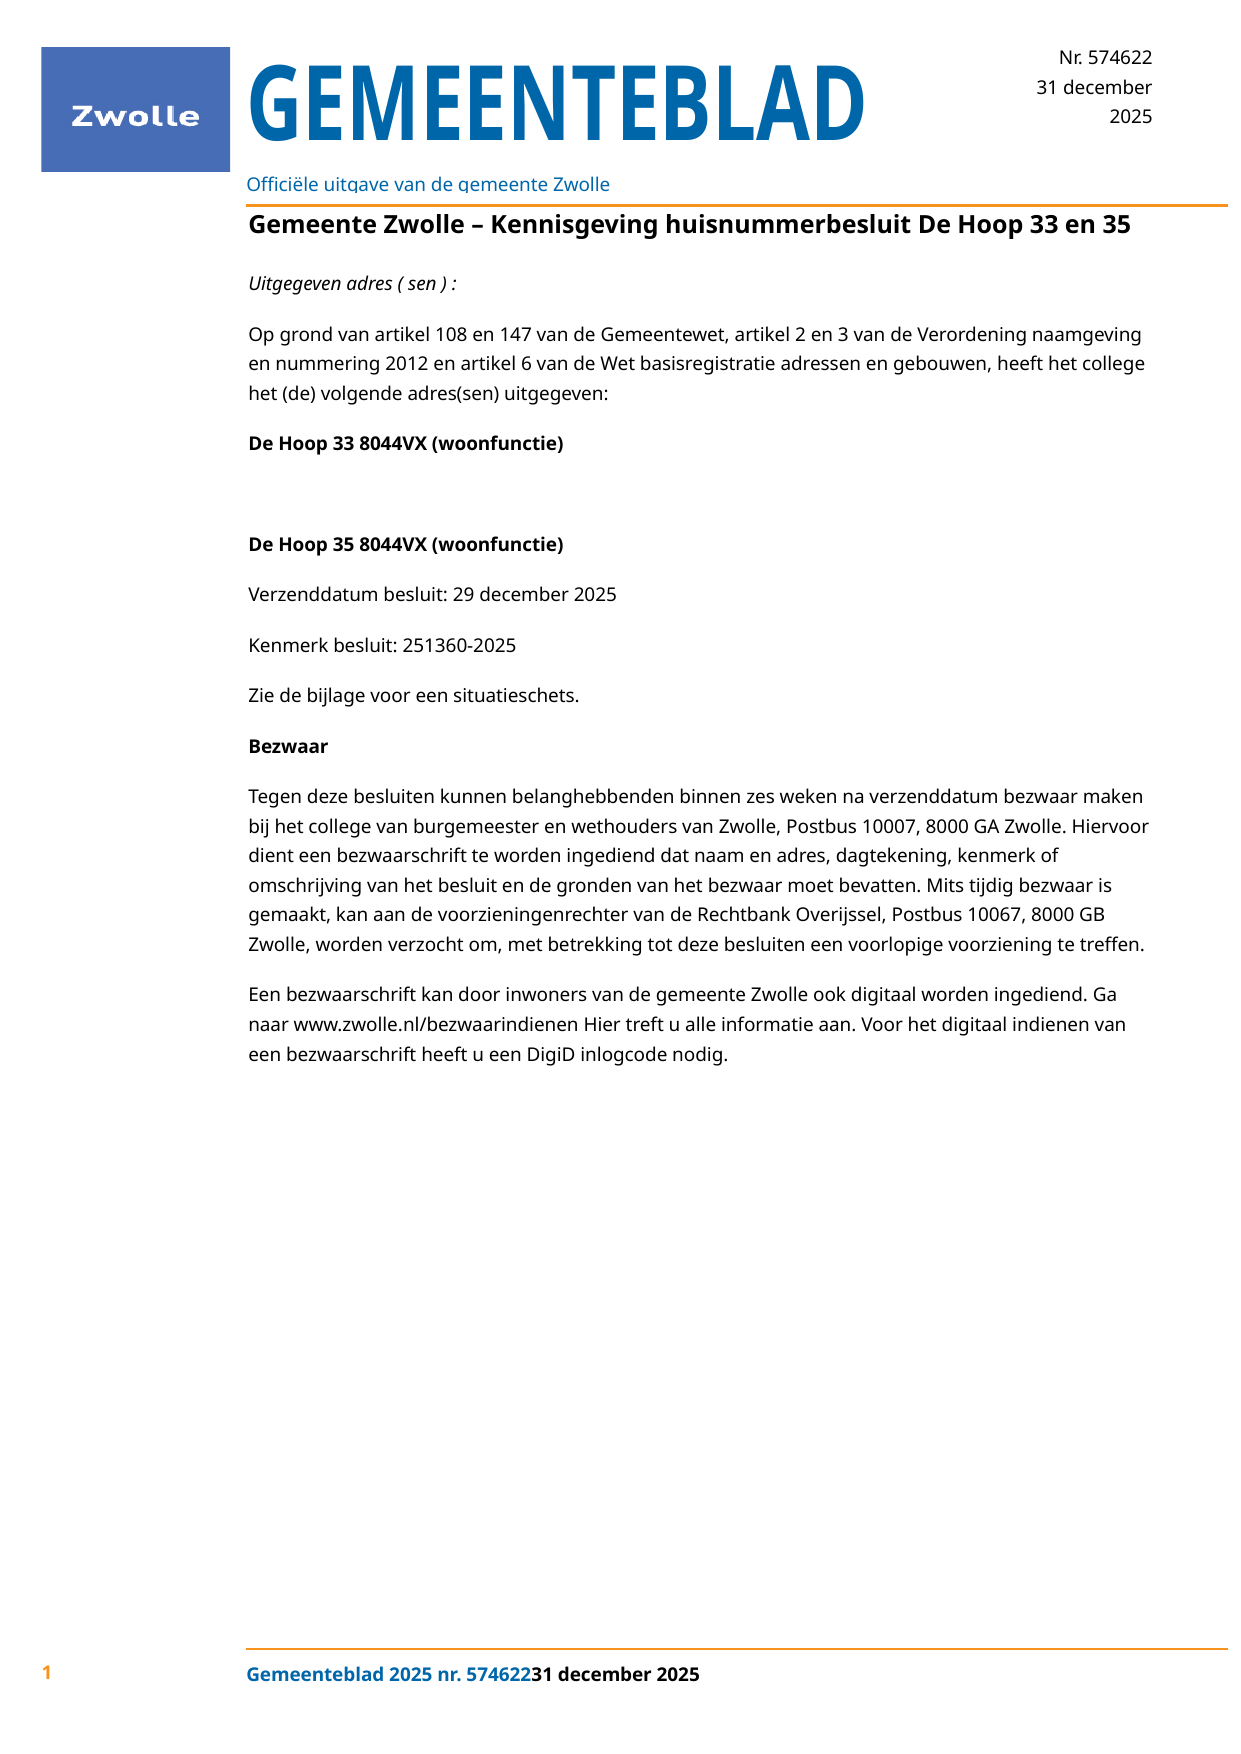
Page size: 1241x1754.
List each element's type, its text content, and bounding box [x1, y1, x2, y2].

text De Hoop 35 8044VX (woonfunctie) [248, 531, 1152, 557]
text Bezwaar [248, 733, 1152, 758]
text Gemeente Zwolle – Kennisgeving huisnummerbesluit De Hoop 33 en 35 [248, 207, 1152, 241]
text Verzenddatum besluit: 29 december 2025 [248, 582, 1152, 607]
text Op grond van artikel 108 en 147 van de Gemeentewet, artikel 2 en 3 van de Verordening naamgeving en nummering 2012 en artikel 6 van de Wet basisregistratie adressen en gebouwen, heeft het college het (de) volgende adres(sen) uitgegeven: [248, 321, 1152, 406]
text Tegen deze besluiten kunnen belanghebbenden binnen zes weken na verzenddatum bezwaar maken bij het college van burgemeester en wethouders van Zwolle, Postbus 10007, 8000 GA Zwolle. Hiervoor dient een bezwaarschrift te worden ingediend dat naam en adres, dagtekening, kenmerk of omschrijving van het besluit en de gronden van het bezwaar moet bevatten. Mits tijdig bezwaar is gemaakt, kan aan de voorzieningenrechter van de Rechtbank Overijssel, Postbus 10067, 8000 GB Zwolle, worden verzocht om, met betrekking tot deze besluiten een voorlopige voorziening te treffen. [248, 783, 1152, 957]
text Zie de bijlage voor een situatieschets. [248, 682, 1152, 708]
text Kenmerk besluit: 251360-2025 [248, 632, 1152, 658]
picture [41, 47, 231, 172]
text Een bezwaarschrift kan door inwoners van de gemeente Zwolle ook digitaal worden ingediend. Ga naar www.zwolle.nl/bezwaarindienen Hier treft u alle informatie aan. Voor het digitaal indienen van een bezwaarschrift heeft u een DigiD inlogcode nodig. [248, 982, 1152, 1066]
text Uitgegeven adres ( sen ) : [248, 270, 1152, 296]
text De Hoop 33 8044VX (woonfunctie) [248, 430, 1152, 456]
